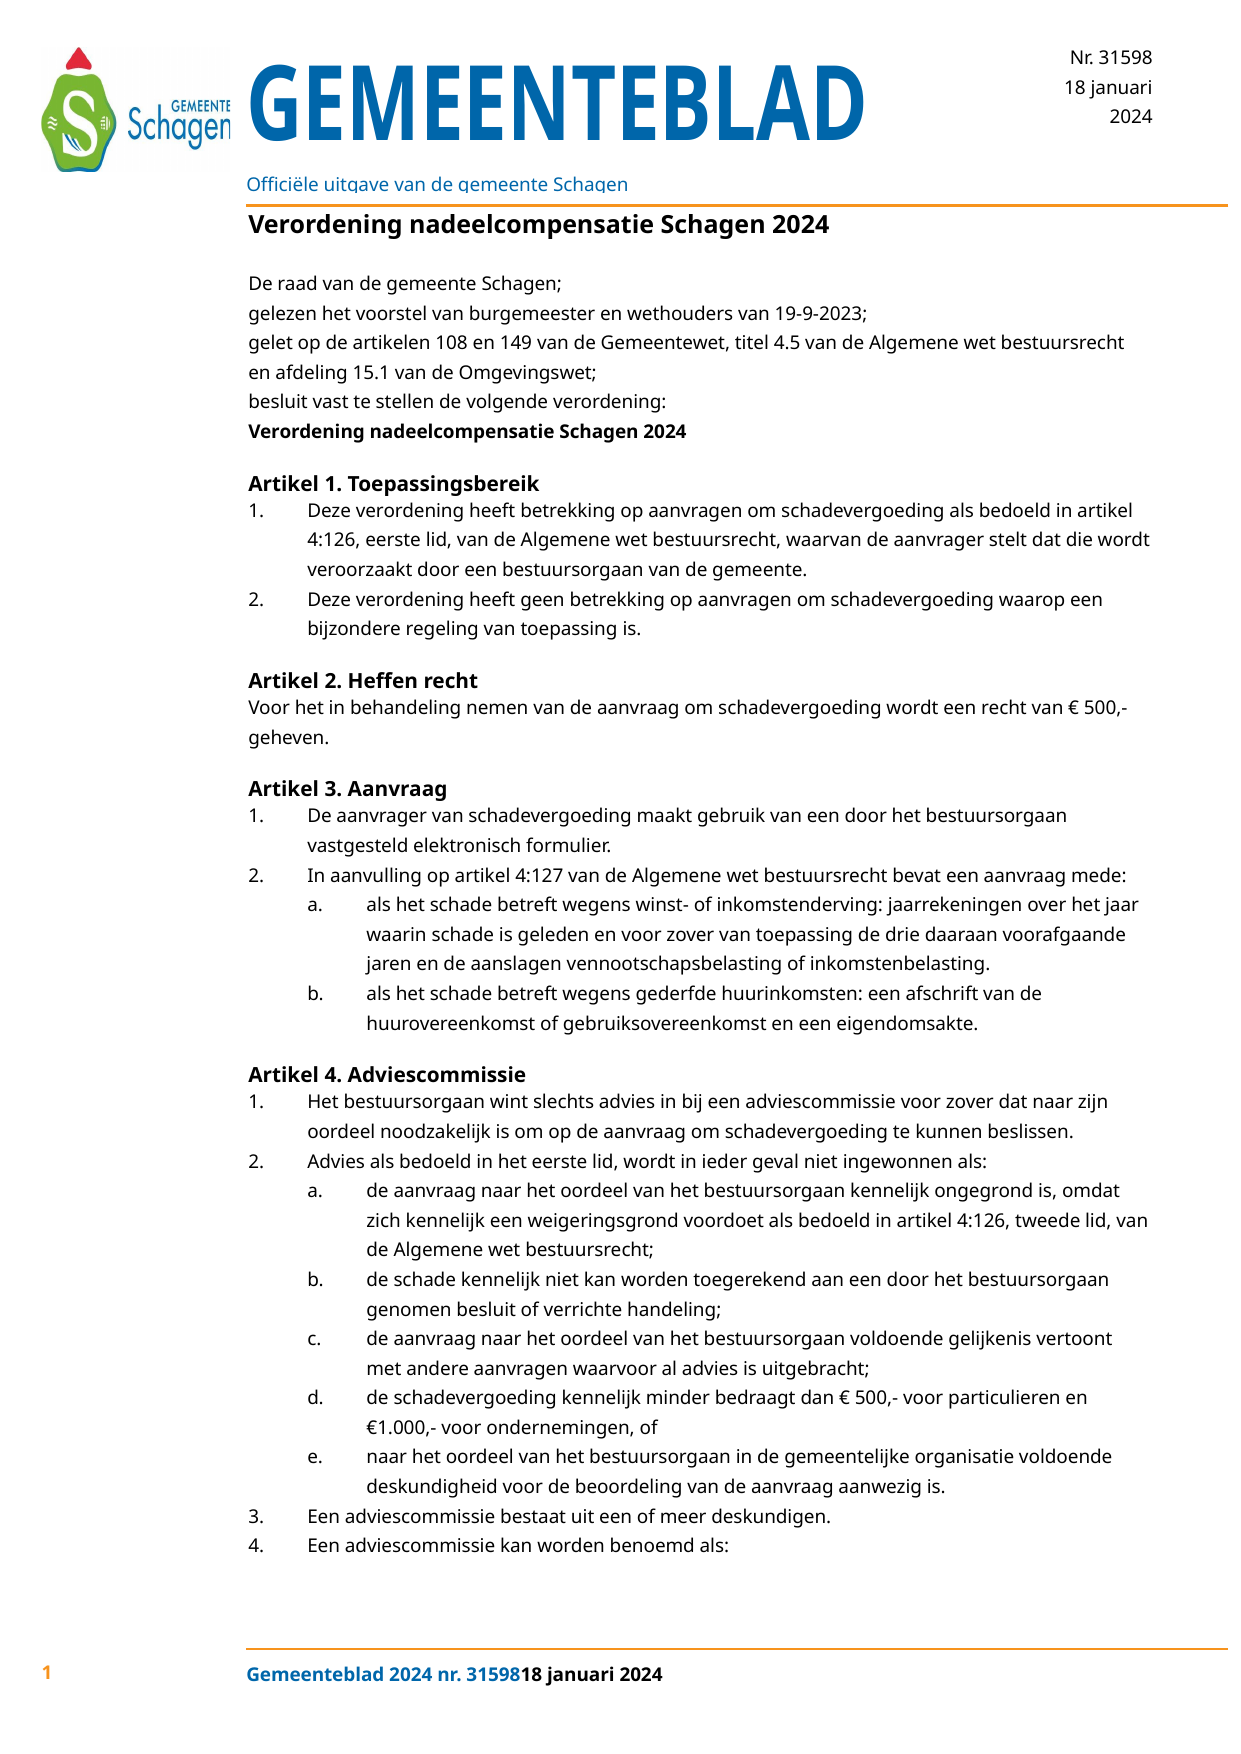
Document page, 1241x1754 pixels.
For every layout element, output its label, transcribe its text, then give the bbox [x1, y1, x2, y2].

text besluit vast te stellen de volgende verordening: [248, 389, 1152, 414]
text gelezen het voorstel van burgemeester en wethouders van 19-9-2023; [248, 300, 1152, 326]
text Verordening nadeelcompensatie Schagen 2024 [248, 418, 1152, 444]
list Deze verordening heeft geen betrekking op aanvragen om schadevergoeding waarop een bijzondere regeling van toepassing is. [248, 586, 1152, 641]
list De aanvrager van schadevergoeding maakt gebruik van een door het bestuursorgaan vastgesteld elektronisch formulier. [248, 803, 1152, 858]
list Een adviescommissie kan worden benoemd als: [248, 1532, 1152, 1558]
list Een adviescommissie bestaat uit een of meer deskundigen. [248, 1503, 1152, 1528]
picture [41, 47, 231, 172]
list de aanvraag naar het oordeel van het bestuursorgaan voldoende gelijkenis vertoont met andere aanvragen waarvoor al advies is uitgebracht; [307, 1325, 1152, 1381]
list Deze verordening heeft betrekking op aanvragen om schadevergoeding als bedoeld in artikel 4:126, eerste lid, van de Algemene wet bestuursrecht, waarvan de aanvrager stelt dat die wordt veroorzaakt door een bestuursorgaan van de gemeente. [248, 497, 1152, 582]
list de schadevergoeding kennelijk minder bedraagt dan € 500,- voor particulieren en €1.000,- voor ondernemingen, of [307, 1384, 1152, 1440]
list Het bestuursorgaan wint slechts advies in bij een adviescommissie voor zover dat naar zijn oordeel noodzakelijk is om op de aanvraag om schadevergoeding te kunnen beslissen. [248, 1089, 1152, 1144]
list de aanvraag naar het oordeel van het bestuursorgaan kennelijk ongegrond is, omdat zich kennelijk een weigeringsgrond voordoet als bedoeld in artikel 4:126, tweede lid, van de Algemene wet bestuursrecht; [307, 1177, 1152, 1262]
text gelet op de artikelen 108 en 149 van de Gemeentewet, titel 4.5 van de Algemene wet bestuursrecht en afdeling 15.1 van de Omgevingswet; [248, 329, 1152, 385]
text Artikel 3. Aanvraag [248, 774, 1152, 803]
text Artikel 2. Heffen recht [248, 666, 1152, 694]
text Artikel 4. Adviescommissie [248, 1060, 1152, 1089]
list In aanvulling op artikel 4:127 van de Algemene wet bestuursrecht bevat een aanvraag mede: [248, 862, 1152, 888]
list de schade kennelijk niet kan worden toegerekend aan een door het bestuursorgaan genomen besluit of verrichte handeling; [307, 1266, 1152, 1321]
text Artikel 1. Toepassingsbereik [248, 469, 1152, 497]
list naar het oordeel van het bestuursorgaan in de gemeentelijke organisatie voldoende deskundigheid voor de beoordeling van de aanvraag aanwezig is. [307, 1444, 1152, 1499]
text Voor het in behandeling nemen van de aanvraag om schadevergoeding wordt een recht van € 500,- geheven. [248, 694, 1152, 749]
list als het schade betreft wegens winst- of inkomstenderving: jaarrekeningen over het jaar waarin schade is geleden en voor zover van toepassing de drie daaraan voorafgaande jaren en de aanslagen vennootschapsbelasting of inkomstenbelasting. [307, 891, 1152, 976]
text De raad van de gemeente Schagen; [248, 270, 1152, 296]
list Advies als bedoeld in het eerste lid, wordt in ieder geval niet ingewonnen als: [248, 1148, 1152, 1173]
list als het schade betreft wegens gederfde huurinkomsten: een afschrift van de huurovereenkomst of gebruiksovereenkomst en een eigendomsakte. [307, 980, 1152, 1036]
text Verordening nadeelcompensatie Schagen 2024 [248, 207, 1152, 241]
